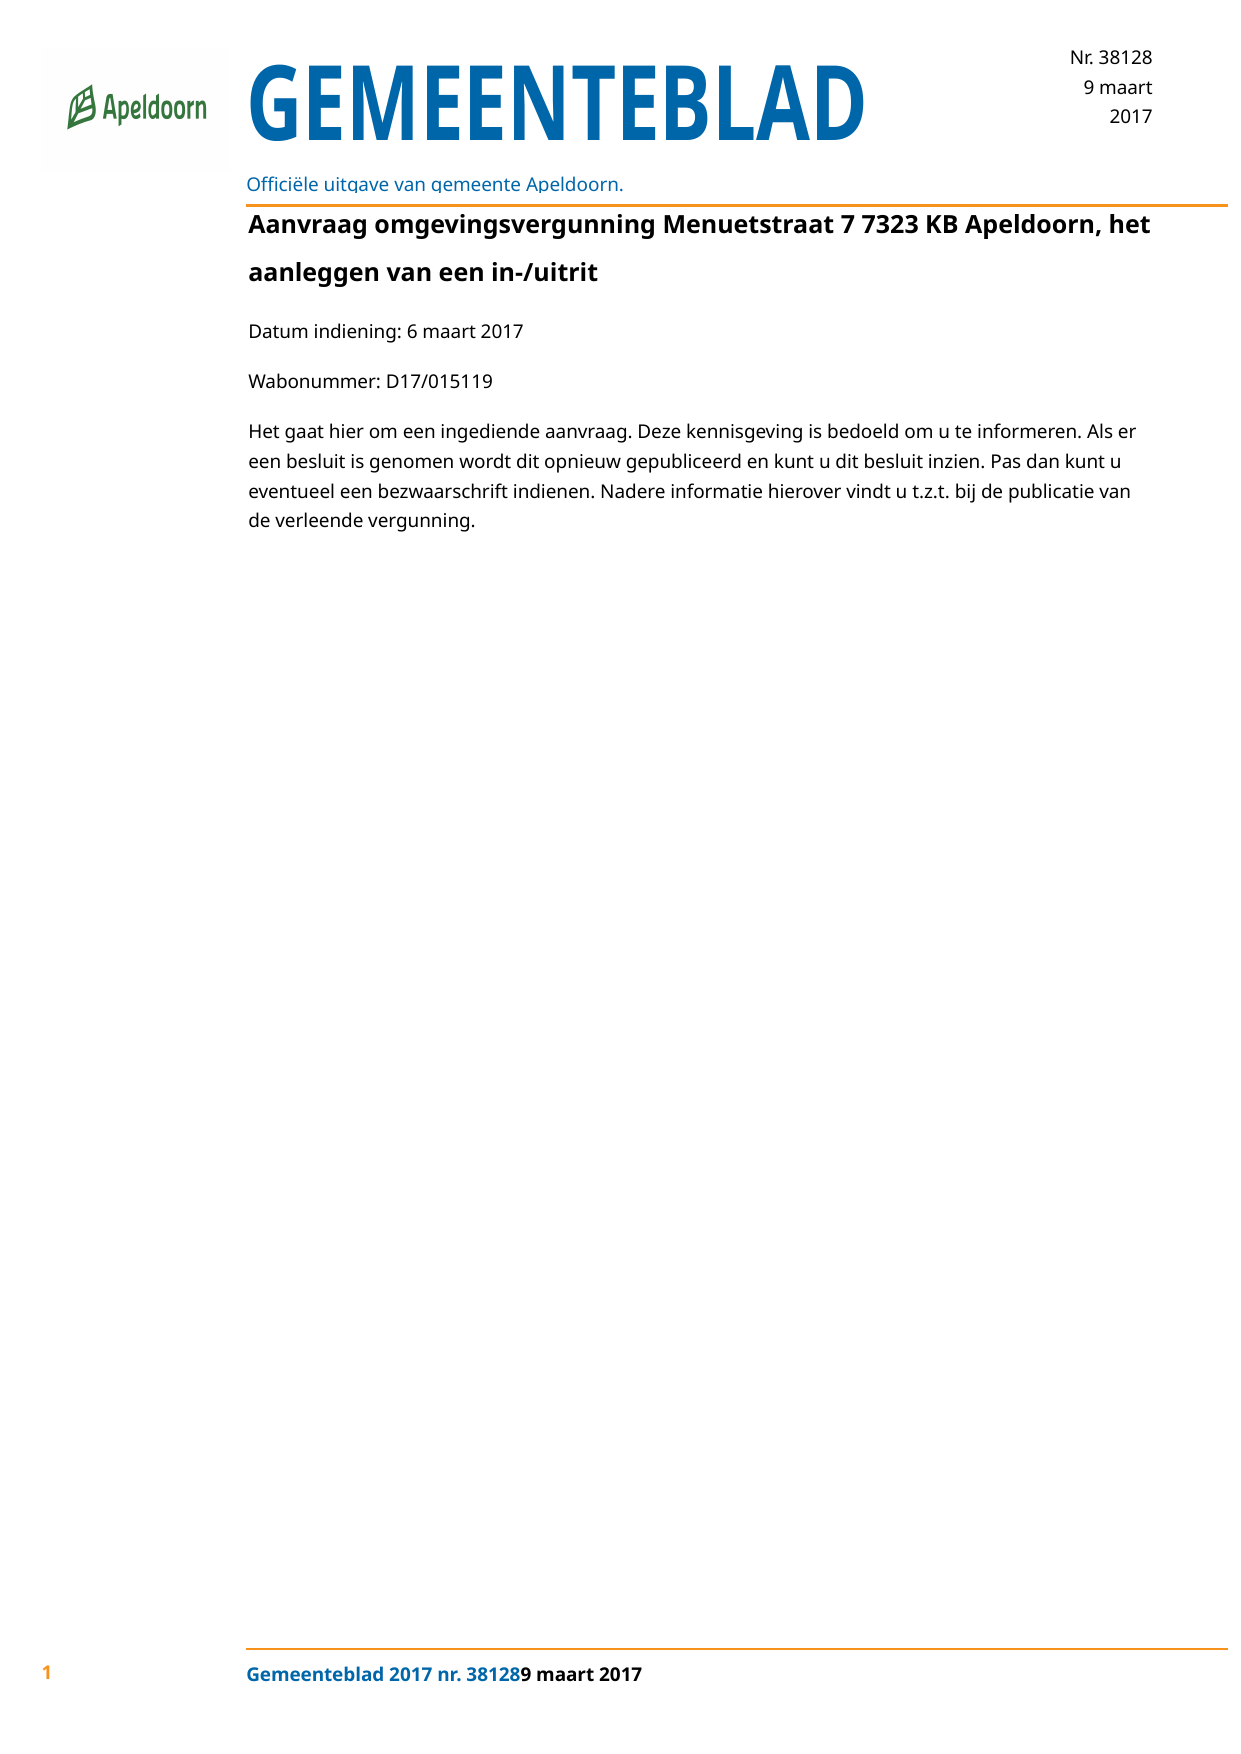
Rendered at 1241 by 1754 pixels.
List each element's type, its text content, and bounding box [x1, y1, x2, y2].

text Datum indiening: 6 maart 2017 [248, 318, 1152, 344]
text Aanvraag omgevingsvergunning Menuetstraat 7 7323 KB Apeldoorn, het aanleggen van een in-/uitrit [248, 207, 1152, 288]
text Wabonummer: D17/015119 [248, 368, 1152, 394]
text Het gaat hier om een ingediende aanvraag. Deze kennisgeving is bedoeld om u te informeren. Als er een besluit is genomen wordt dit opnieuw gepubliceerd en kunt u dit besluit inzien. Pas dan kunt u eventueel een bezwaarschrift indienen. Nadere informatie hierover vindt u t.z.t. bij de publicatie van de verleende vergunning. [248, 419, 1152, 533]
picture [41, 47, 231, 172]
